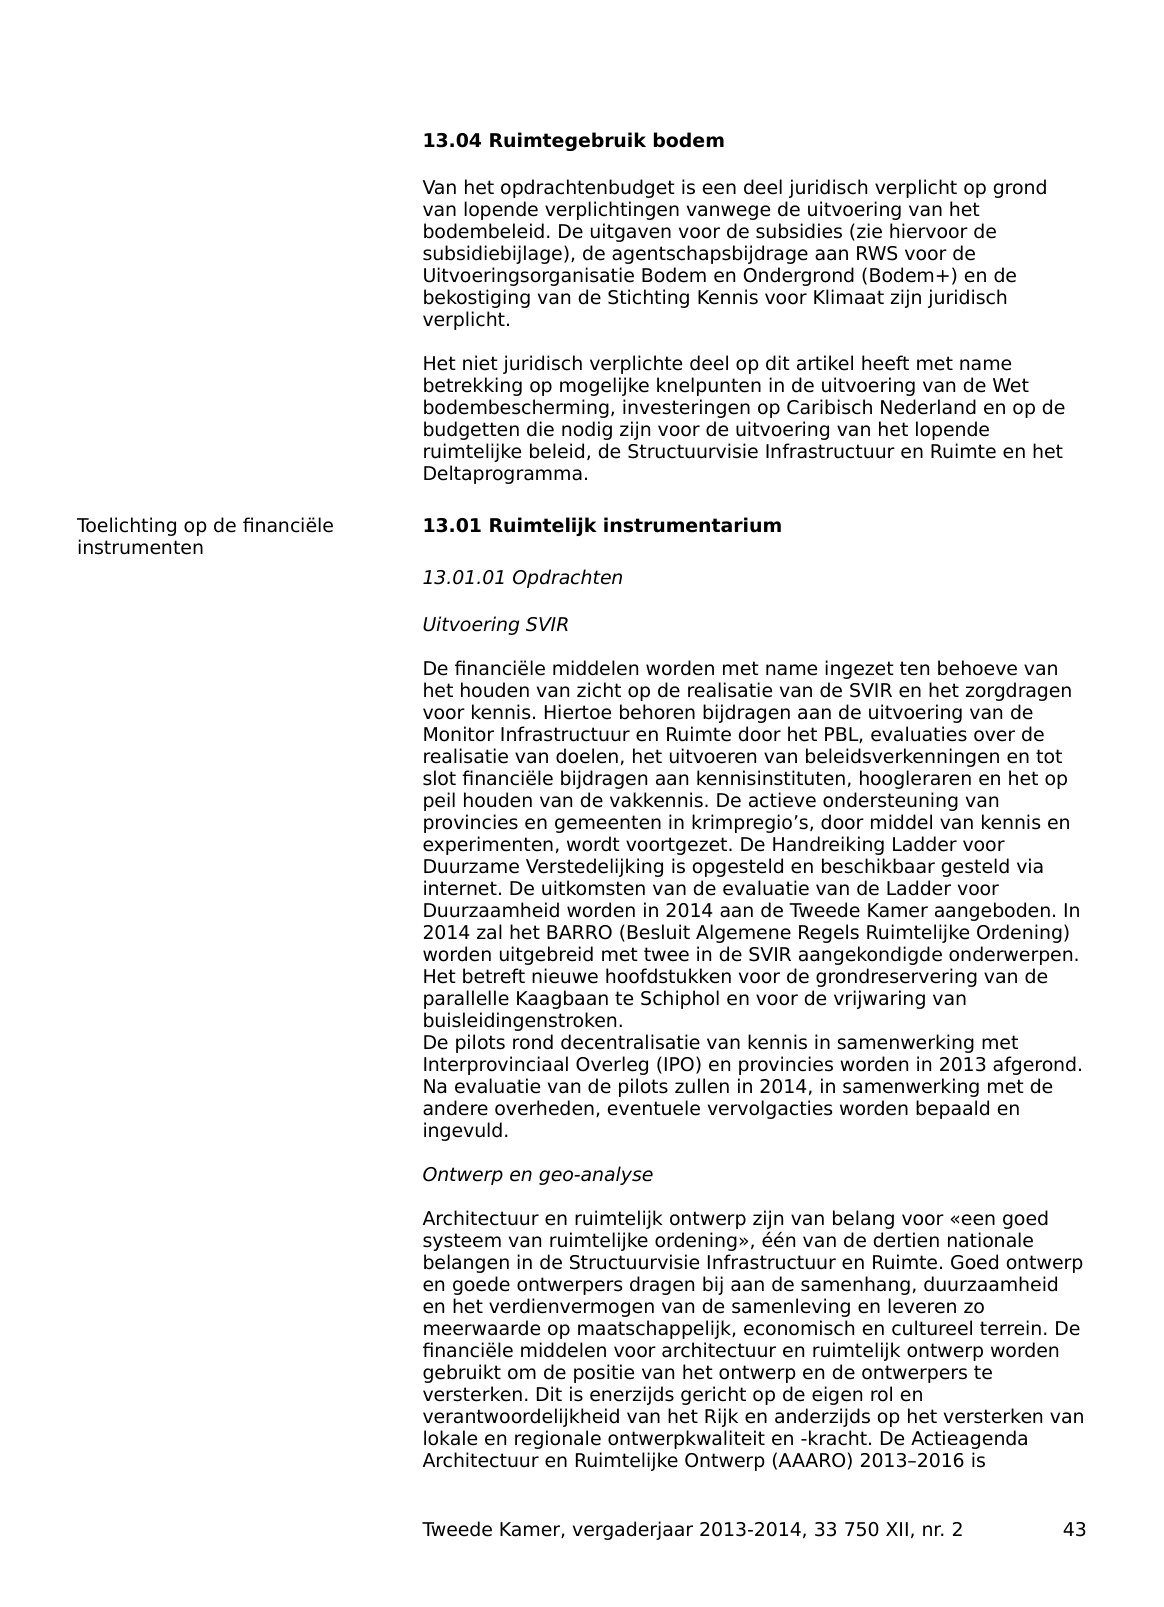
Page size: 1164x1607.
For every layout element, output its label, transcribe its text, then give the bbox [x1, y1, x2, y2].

subtitle 13.01.01 Opdrachten [422, 567, 1087, 589]
text Van het opdrachtenbudget is een deel juridisch verplicht op grond van lopende verplichtingen vanwege de uitvoering van het bodembeleid. De uitgaven voor de subsidies (zie hiervoor de subsidiebijlage), de agentschapsbijdrage aan RWS voor de Uitvoeringsorganisatie Bodem en Ondergrond (Bodem+) en de bekostiging van de Stichting Kennis voor Klimaat zijn juridisch verplicht. [422, 177, 1087, 331]
subtitle 13.01 Ruimtelijk instrumentarium [422, 515, 1087, 537]
text Het niet juridisch verplichte deel op dit artikel heeft met name betrekking op mogelijke knelpunten in de uitvoering van de Wet bodembescherming, investeringen op Caribisch Nederland en op de budgetten die nodig zijn voor de uitvoering van het lopende ruimtelijke beleid, de Structuurvisie Infrastructuur en Ruimte en het Deltaprogramma. [422, 353, 1087, 485]
text Toelichting op de financiële instrumenten [77, 515, 399, 559]
text Architectuur en ruimtelijk ontwerp zijn van belang voor «een goed systeem van ruimtelijke ordening», één van de dertien nationale belangen in de Structuurvisie Infrastructuur en Ruimte. Goed ontwerp en goede ontwerpers dragen bij aan de samenhang, duurzaamheid en het verdienvermogen van de samenleving en leveren zo meerwaarde op maatschappelijk, economisch en cultureel terrein. De financiële middelen voor architectuur en ruimtelijk ontwerp worden gebruikt om de positie van het ontwerp en de ontwerpers te versterken. Dit is enerzijds gericht op de eigen rol en verantwoordelijkheid van het Rijk en anderzijds op het versterken van lokale en regionale ontwerpkwaliteit en -kracht. De Actieagenda Architectuur en Ruimtelijke Ontwerp (AAARO) 2013–2016 is [422, 1208, 1087, 1472]
subtitle 13.04 Ruimtegebruik bodem [422, 130, 1087, 152]
subtitle Uitvoering SVIR [422, 614, 1087, 636]
subtitle Ontwerp en geo-analyse [422, 1164, 1087, 1186]
text De pilots rond decentralisatie van kennis in samenwerking met Interprovinciaal Overleg (IPO) en provincies worden in 2013 afgerond. Na evaluatie van de pilots zullen in 2014, in samenwerking met de andere overheden, eventuele vervolgacties worden bepaald en ingevuld. [422, 1032, 1087, 1141]
text De financiële middelen worden met name ingezet ten behoeve van het houden van zicht op de realisatie van de SVIR en het zorgdragen voor kennis. Hiertoe behoren bijdragen aan de uitvoering van de Monitor Infrastructuur en Ruimte door het PBL, evaluaties over de realisatie van doelen, het uitvoeren van beleidsverkenningen en tot slot financiële bijdragen aan kennisinstituten, hoogleraren en het op peil houden van de vakkennis. De actieve ondersteuning van provincies en gemeenten in krimpregio’s, door middel van kennis en experimenten, wordt voortgezet. De Handreiking Ladder voor Duurzame Verstedelijking is opgesteld en beschikbaar gesteld via internet. De uitkomsten van de evaluatie van de Ladder voor Duurzaamheid worden in 2014 aan de Tweede Kamer aangeboden. In 2014 zal het BARRO (Besluit Algemene Regels Ruimtelijke Ordening) worden uitgebreid met twee in de SVIR aangekondigde onderwerpen. Het betreft nieuwe hoofdstukken voor de grondreservering van de parallelle Kaagbaan te Schiphol en voor de vrijwaring van buisleidingenstroken. [422, 658, 1087, 1032]
